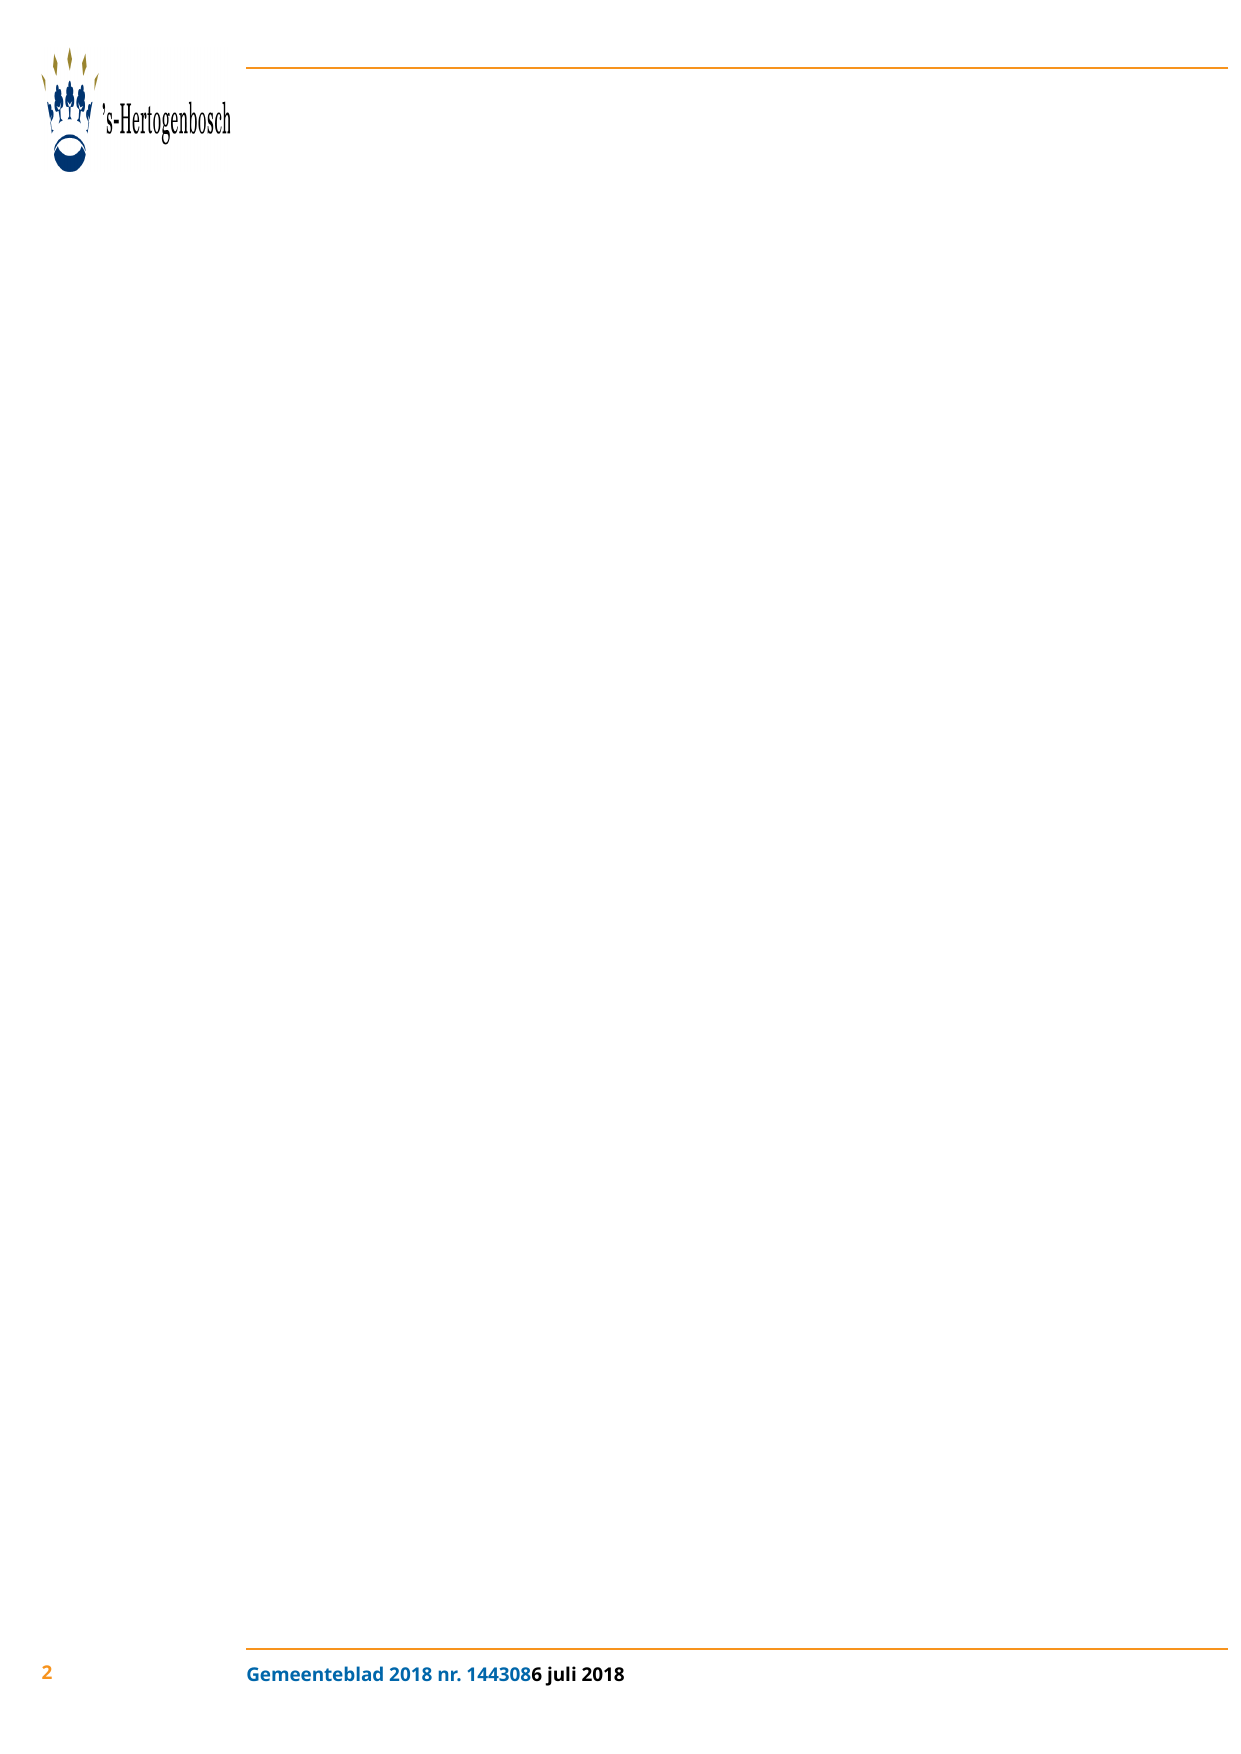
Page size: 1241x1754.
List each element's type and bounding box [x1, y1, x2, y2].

picture [41, 47, 231, 172]
